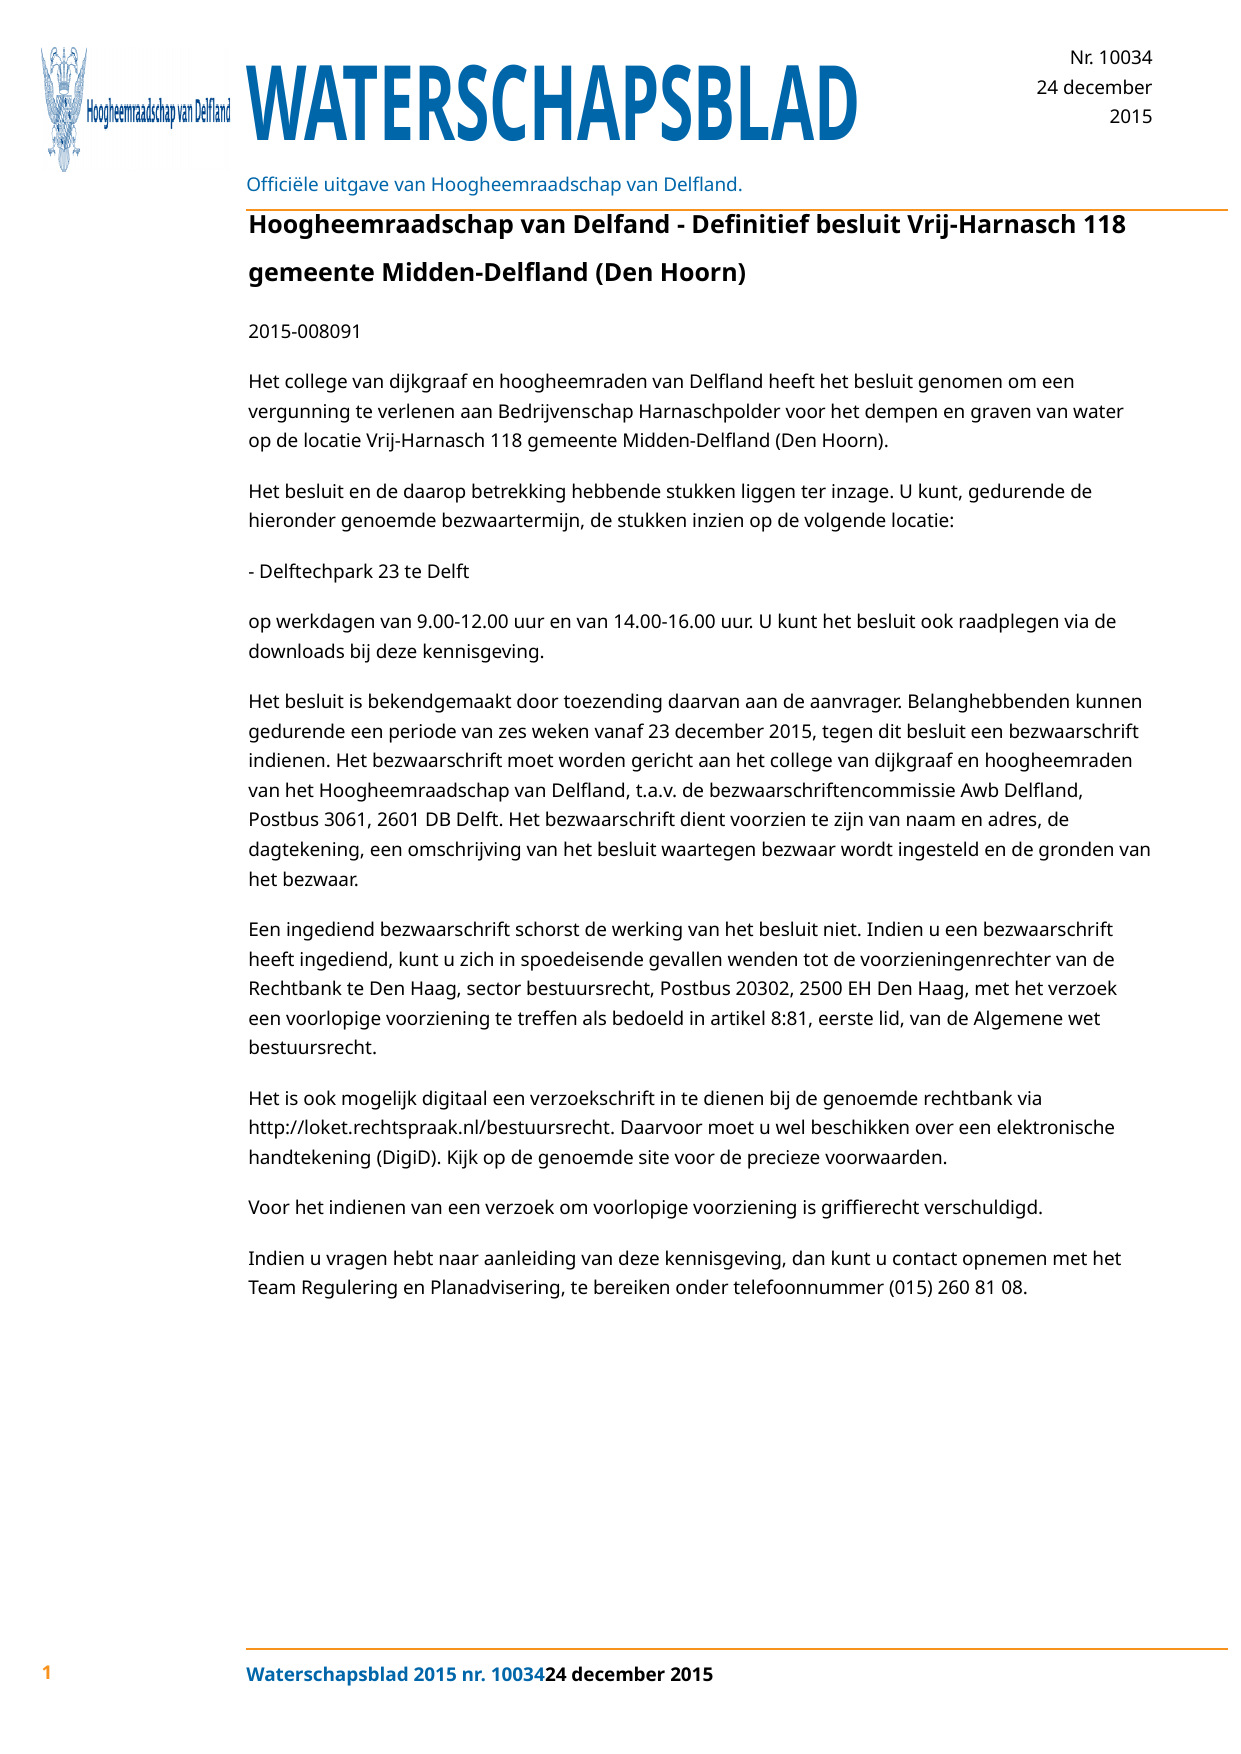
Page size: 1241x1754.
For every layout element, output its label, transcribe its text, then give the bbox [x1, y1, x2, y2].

text 2015-008091 [248, 318, 1152, 344]
text Indien u vragen hebt naar aanleiding van deze kennisgeving, dan kunt u contact opnemen met het Team Regulering en Planadvisering, te bereiken onder telefoonnummer (015) 260 81 08. [248, 1245, 1152, 1300]
text op werkdagen van 9.00-12.00 uur en van 14.00-16.00 uur. U kunt het besluit ook raadplegen via de downloads bij deze kennisgeving. [248, 608, 1152, 664]
text Een ingediend bezwaarschrift schorst de werking van het besluit niet. Indien u een bezwaarschrift heeft ingediend, kunt u zich in spoedeisende gevallen wenden tot de voorzieningenrechter van de Rechtbank te Den Haag, sector bestuursrecht, Postbus 20302, 2500 EH Den Haag, met het verzoek een voorlopige voorziening te treffen als bedoeld in artikel 8:81, eerste lid, van de Algemene wet bestuursrecht. [248, 916, 1152, 1060]
picture [41, 47, 231, 172]
text Het is ook mogelijk digitaal een verzoekschrift in te dienen bij de genoemde rechtbank via http://loket.rechtspraak.nl/bestuursrecht. Daarvoor moet u wel beschikken over een elektronische handtekening (DigiD). Kijk op de genoemde site voor de precieze voorwaarden. [248, 1085, 1152, 1170]
text Hoogheemraadschap van Delfand - Definitief besluit Vrij-Harnasch 118 gemeente Midden-Delfland (Den Hoorn) [248, 211, 1152, 288]
text Voor het indienen van een verzoek om voorlopige voorziening is griffierecht verschuldigd. [248, 1194, 1152, 1220]
text Het college van dijkgraaf en hoogheemraden van Delfland heeft het besluit genomen om een vergunning te verlenen aan Bedrijvenschap Harnaschpolder voor het dempen en graven van water op de locatie Vrij-Harnasch 118 gemeente Midden-Delfland (Den Hoorn). [248, 368, 1152, 453]
text - Delftechpark 23 te Delft [248, 558, 1152, 584]
text Het besluit is bekendgemaakt door toezending daarvan aan de aanvrager. Belanghebbenden kunnen gedurende een periode van zes weken vanaf 23 december 2015, tegen dit besluit een bezwaarschrift indienen. Het bezwaarschrift moet worden gericht aan het college van dijkgraaf en hoogheemraden van het Hoogheemraadschap van Delfland, t.a.v. de bezwaarschriftencommissie Awb Delfland, Postbus 3061, 2601 DB Delft. Het bezwaarschrift dient voorzien te zijn van naam en adres, de dagtekening, een omschrijving van het besluit waartegen bezwaar wordt ingesteld en de gronden van het bezwaar. [248, 688, 1152, 892]
text Het besluit en de daarop betrekking hebbende stukken liggen ter inzage. U kunt, gedurende de hieronder genoemde bezwaartermijn, de stukken inzien op de volgende locatie: [248, 478, 1152, 533]
